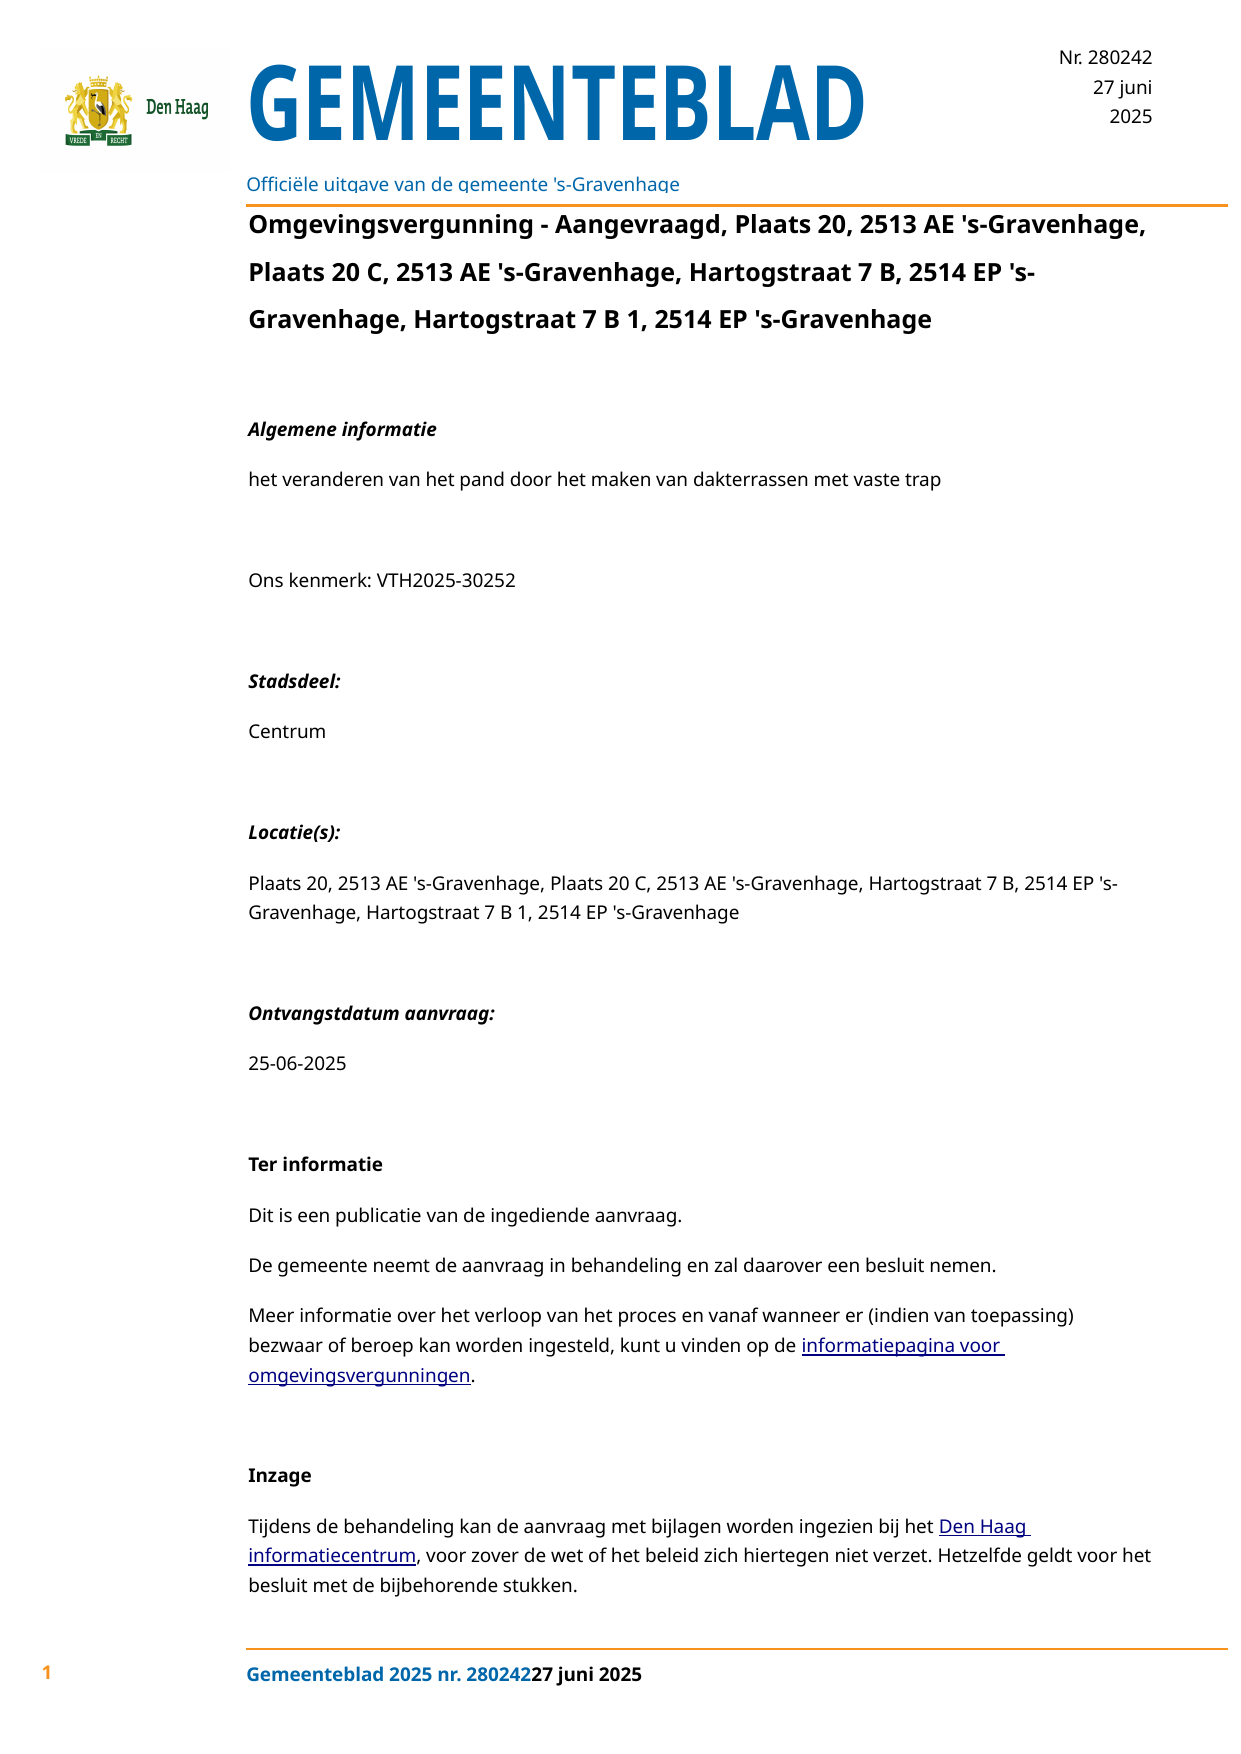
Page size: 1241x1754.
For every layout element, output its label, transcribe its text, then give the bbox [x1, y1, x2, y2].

text De gemeente neemt de aanvraag in behandeling en zal daarover een besluit nemen. [248, 1252, 1152, 1278]
text Centrum [248, 718, 1152, 744]
text Ontvangstdatum aanvraag: [248, 1000, 1152, 1026]
text Locatie(s): [248, 819, 1152, 845]
text Tijdens de behandeling kan de aanvraag met bijlagen worden ingezien bij het Den Haag informatiecentrum, voor zover de wet of het beleid zich hiertegen niet verzet. Hetzelfde geldt voor het besluit met de bijbehorende stukken. [248, 1513, 1152, 1598]
text Omgevingsvergunning - Aangevraagd, Plaats 20, 2513 AE 's-Gravenhage, Plaats 20 C, 2513 AE 's-Gravenhage, Hartogstraat 7 B, 2514 EP 's-Gravenhage, Hartogstraat 7 B 1, 2514 EP 's-Gravenhage [248, 207, 1152, 336]
text Inzage [248, 1463, 1152, 1488]
text Plaats 20, 2513 AE 's-Gravenhage, Plaats 20 C, 2513 AE 's-Gravenhage, Hartogstraat 7 B, 2514 EP 's-Gravenhage, Hartogstraat 7 B 1, 2514 EP 's-Gravenhage [248, 870, 1152, 925]
text Dit is een publicatie van de ingediende aanvraag. [248, 1202, 1152, 1227]
text Meer informatie over het verloop van het proces en vanaf wanneer er (indien van toepassing) bezwaar of beroep kan worden ingesteld, kunt u vinden op de informatiepagina voor omgevingsvergunningen. [248, 1303, 1152, 1387]
text Ons kenmerk: VTH2025-30252 [248, 567, 1152, 593]
text Ter informatie [248, 1151, 1152, 1177]
text Stadsdeel: [248, 668, 1152, 694]
picture [41, 47, 231, 172]
text 25-06-2025 [248, 1051, 1152, 1076]
text Algemene informatie [248, 416, 1152, 442]
text het veranderen van het pand door het maken van dakterrassen met vaste trap [248, 466, 1152, 492]
